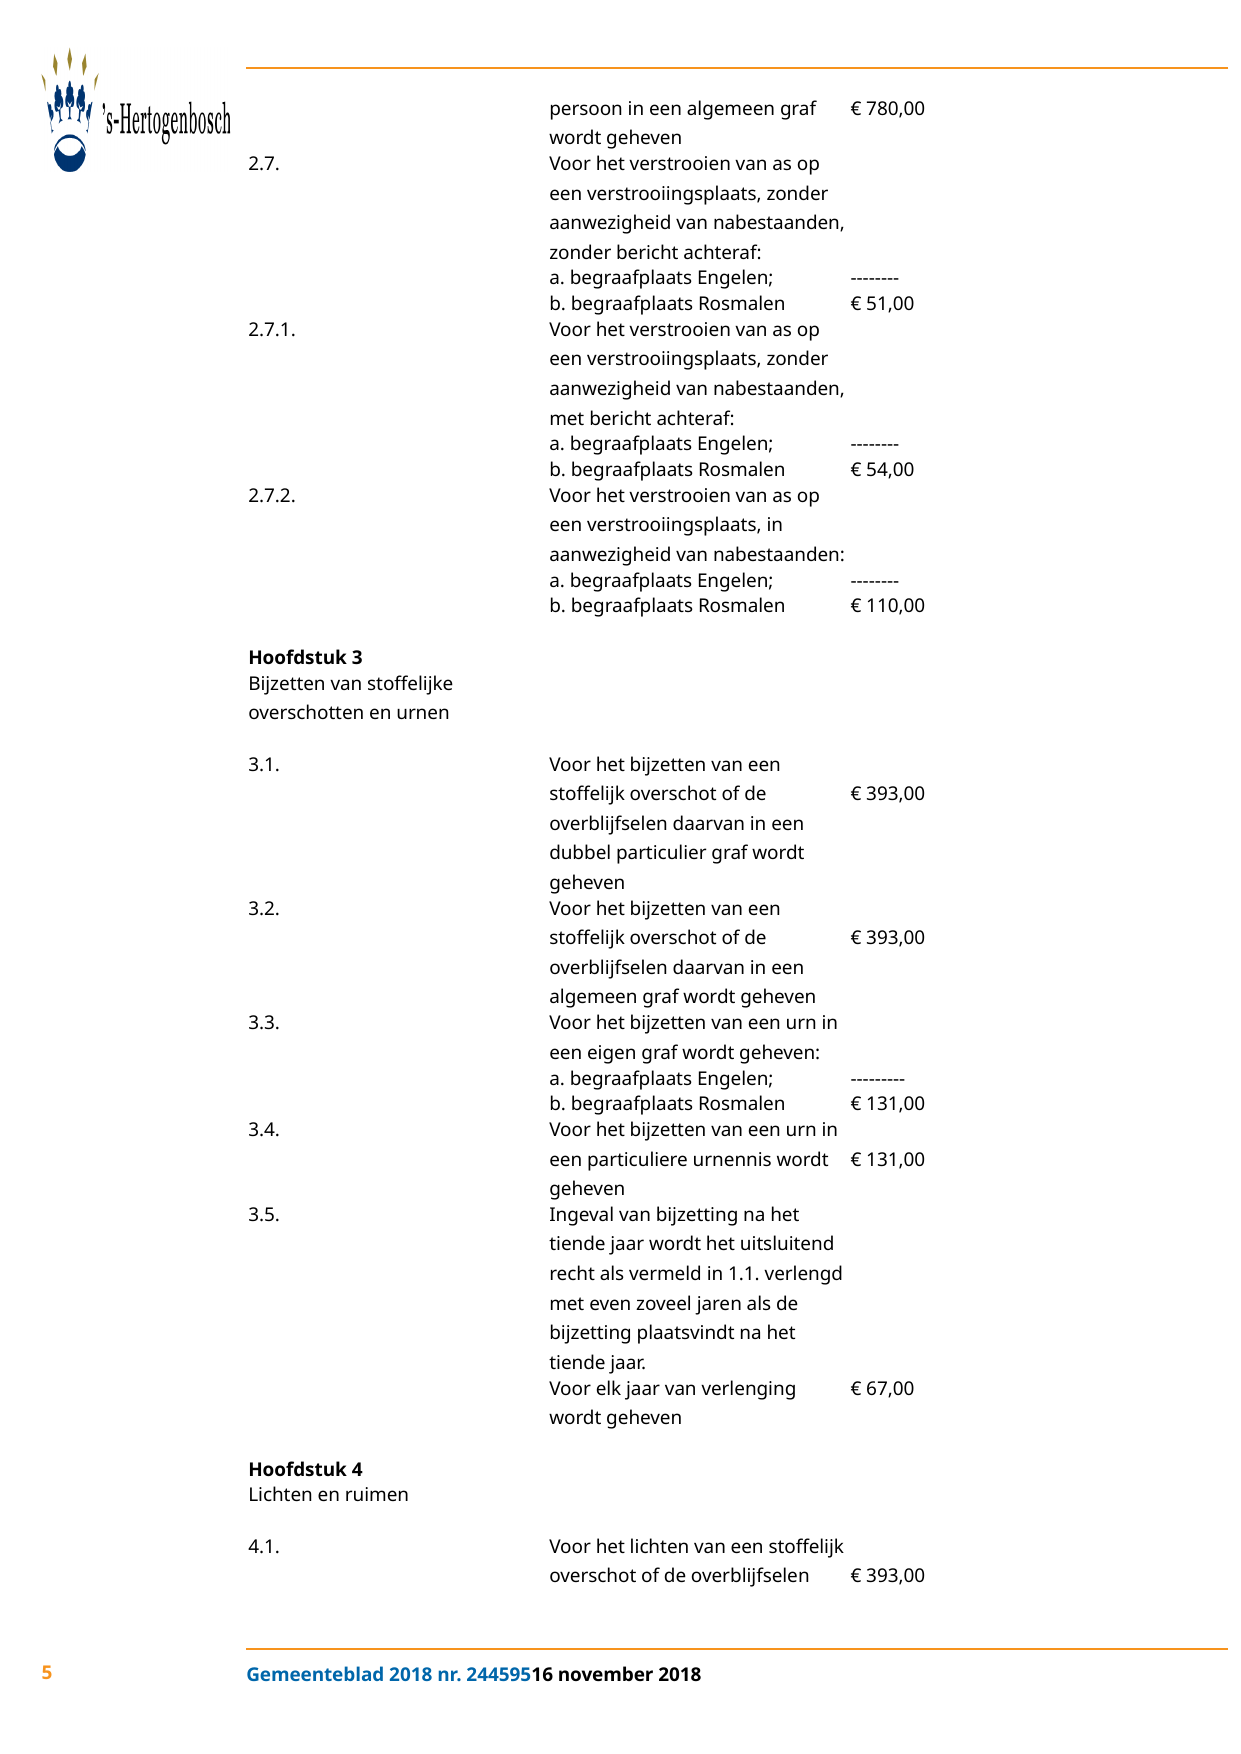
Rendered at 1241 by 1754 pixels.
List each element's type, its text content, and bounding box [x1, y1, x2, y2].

table_cell Voor het bijzetten van een urn in een eigen graf wordt geheven: [549, 1009, 850, 1065]
table_cell 2.7. [248, 150, 549, 264]
table_cell [248, 1090, 549, 1116]
table_cell -------- [850, 265, 1152, 290]
table_cell 3.1. [248, 751, 549, 895]
table_cell € 51,00 [850, 290, 1152, 316]
table_cell € 393,00 [850, 1533, 1152, 1588]
table_cell [248, 593, 549, 618]
table_cell a. begraafplaats Engelen; [549, 567, 850, 593]
table_cell 2.7.1. [248, 316, 549, 431]
table_cell -------- [850, 567, 1152, 593]
table_cell € 131,00 [850, 1090, 1152, 1116]
table_cell Voor het verstrooien van as op een verstrooiingsplaats, zonder aanwezigheid van nabestaanden, zonder bericht achteraf: [549, 150, 850, 264]
table_cell € 110,00 [850, 593, 1152, 618]
table_cell [248, 95, 549, 150]
table_cell Hoofdstuk 3 [248, 644, 549, 670]
table_cell [850, 1201, 1152, 1375]
table_cell 4.1. [248, 1533, 549, 1588]
table_cell Ingeval van bijzetting na het tiende jaar wordt het uitsluitend recht als vermeld in 1.1. verlengd met even zoveel jaren als de bijzetting plaatsvindt na het tiende jaar. [549, 1201, 850, 1375]
table_cell [248, 431, 549, 456]
table_cell € 131,00 [850, 1116, 1152, 1201]
table_cell [248, 1430, 549, 1456]
table_cell Voor elk jaar van verlenging wordt geheven [549, 1375, 850, 1430]
table_cell Voor het bijzetten van een stoffelijk overschot of de overblijfselen daarvan in een algemeen graf wordt geheven [549, 895, 850, 1009]
table_cell Bijzetten van stoffelijke overschotten en urnen [248, 670, 549, 725]
table_cell a. begraafplaats Engelen; [549, 431, 850, 456]
picture [41, 47, 231, 172]
table_cell Voor het bijzetten van een stoffelijk overschot of de overblijfselen daarvan in een dubbel particulier graf wordt geheven [549, 751, 850, 895]
table_cell 3.4. [248, 1116, 549, 1201]
table_cell [248, 456, 549, 482]
table_cell [850, 482, 1152, 567]
table_cell € 393,00 [850, 895, 1152, 1009]
table_cell Voor het verstrooien van as op een verstrooiingsplaats, in aanwezigheid van nabestaanden: [549, 482, 850, 567]
table_cell [248, 1375, 549, 1430]
table_cell -------- [850, 431, 1152, 456]
table_cell --------- [850, 1065, 1152, 1090]
table_cell [850, 1009, 1152, 1065]
table_cell Lichten en ruimen [248, 1481, 549, 1507]
table_cell a. begraafplaats Engelen; [549, 265, 850, 290]
table_cell Voor het verstrooien van as op een verstrooiingsplaats, zonder aanwezigheid van nabestaanden, met bericht achteraf: [549, 316, 850, 431]
table_cell Voor het lichten van een stoffelijk overschot of de overblijfselen [549, 1533, 850, 1588]
table_cell 3.3. [248, 1009, 549, 1065]
table_cell b. begraafplaats Rosmalen [549, 290, 850, 316]
table_cell b. begraafplaats Rosmalen [549, 456, 850, 482]
table_cell € 54,00 [850, 456, 1152, 482]
table_cell 2.7.2. [248, 482, 549, 567]
table_cell [850, 316, 1152, 431]
table_cell Voor het bijzetten van een urn in een particuliere urnennis wordt geheven [549, 1116, 850, 1201]
table_cell € 393,00 [850, 751, 1152, 895]
table_cell 3.2. [248, 895, 549, 1009]
table_cell 3.5. [248, 1201, 549, 1375]
table_cell Hoofdstuk 4 [248, 1456, 549, 1481]
table_cell b. begraafplaats Rosmalen [549, 1090, 850, 1116]
table_cell [248, 290, 549, 316]
table_cell a. begraafplaats Engelen; [549, 1065, 850, 1090]
table_cell [248, 1065, 549, 1090]
table_cell [248, 618, 549, 644]
table_cell [248, 1507, 549, 1533]
table_cell [850, 150, 1152, 264]
table_cell € 780,00 [850, 95, 1152, 150]
table_cell [549, 1507, 850, 1533]
table_cell b. begraafplaats Rosmalen [549, 593, 850, 618]
table_cell [248, 725, 549, 751]
table_cell [248, 265, 549, 290]
table_cell [248, 567, 549, 593]
table_cell persoon in een algemeen graf wordt geheven [549, 95, 850, 150]
table_cell € 67,00 [850, 1375, 1152, 1430]
